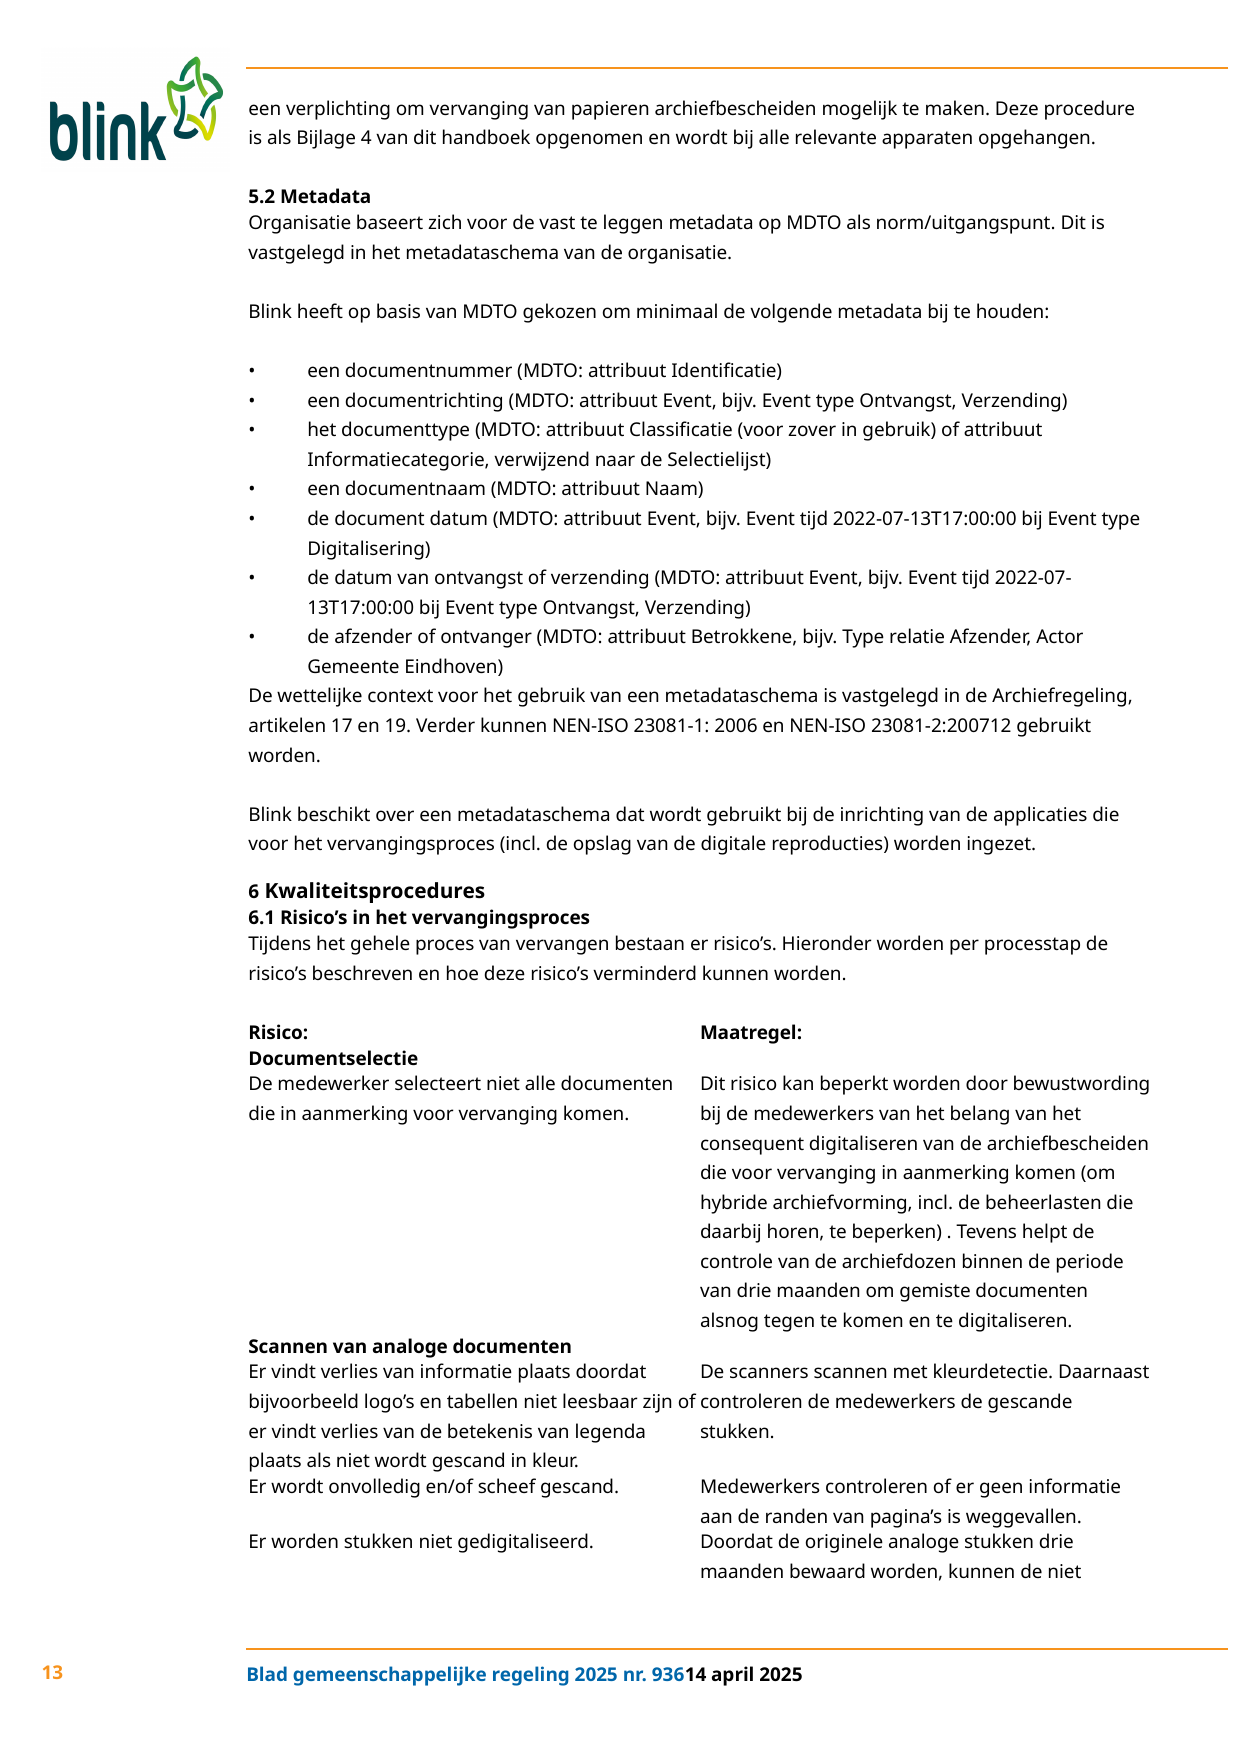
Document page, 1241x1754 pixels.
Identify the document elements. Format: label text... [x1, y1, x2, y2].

table_cell Er wordt onvolledig en/of scheef gescand. [248, 1473, 700, 1528]
table_cell Er worden stukken niet gedigitaliseerd. [248, 1529, 700, 1584]
text Organisatie baseert zich voor de vast te leggen metadata op MDTO als norm/uitgangspunt. Dit is vastgelegd in het metadataschema van de organisatie. [248, 209, 1152, 264]
text 6.1 Risico’s in het vervangingsproces [248, 904, 1152, 930]
list de document datum (MDTO: attribuut Event, bijv. Event tijd 2022-07-13T17:00:00 bij Event type Digitalisering) [248, 505, 1152, 560]
list de afzender of ontvanger (MDTO: attribuut Betrokkene, bijv. Type relatie Afzender, Actor Gemeente Eindhoven) [248, 623, 1152, 679]
text De wettelijke context voor het gebruik van een metadataschema is vastgelegd in de Archiefregeling, artikelen 17 en 19. Verder kunnen NEN-ISO 23081-1: 2006 en NEN-ISO 23081-2:200712 gebruikt worden. [248, 683, 1152, 767]
table_header Maatregel: [700, 1019, 1152, 1045]
text Tijdens het gehele proces van vervangen bestaan er risico’s. Hieronder worden per processtap de risico’s beschreven en hoe deze risico’s verminderd kunnen worden. [248, 930, 1152, 986]
table_header Risico: [248, 1019, 700, 1045]
list het documenttype (MDTO: attribuut Classificatie (voor zover in gebruik) of attribuut Informatiecategorie, verwijzend naar de Selectielijst) [248, 416, 1152, 472]
table_cell Er vindt verlies van informatie plaats doordat bijvoorbeeld logo’s en tabellen niet leesbaar zijn of er vindt verlies van de betekenis van legenda plaats als niet wordt gescand in kleur. [248, 1359, 700, 1473]
table_cell Doordat de originele analoge stukken drie maanden bewaard worden, kunnen de niet [700, 1529, 1152, 1584]
table_cell Scannen van analoge documenten [248, 1333, 1152, 1359]
list een documentrichting (MDTO: attribuut Event, bijv. Event type Ontvangst, Verzending) [248, 387, 1152, 412]
list de datum van ontvangst of verzending (MDTO: attribuut Event, bijv. Event tijd 2022-07-13T17:00:00 bij Event type Ontvangst, Verzending) [248, 564, 1152, 619]
table_cell De scanners scannen met kleurdetectie. Daarnaast controleren de medewerkers de gescande stukken. [700, 1359, 1152, 1473]
table_cell Medewerkers controleren of er geen informatie aan de randen van pagina’s is weggevallen. [700, 1473, 1152, 1528]
list een documentnaam (MDTO: attribuut Naam) [248, 476, 1152, 501]
picture [41, 47, 231, 172]
text 5.2 Metadata [248, 183, 1152, 209]
table_cell Documentselectie [248, 1045, 1152, 1071]
list een documentnummer (MDTO: attribuut Identificatie) [248, 357, 1152, 383]
text 6 Kwaliteitsprocedures [248, 876, 1152, 904]
text Blink heeft op basis van MDTO gekozen om minimaal de volgende metadata bij te houden: [248, 298, 1152, 324]
table_cell Dit risico kan beperkt worden door bewustwording bij de medewerkers van het belang van het consequent digitaliseren van de archiefbescheiden die voor vervanging in aanmerking komen (om hybride archiefvorming, incl. de beheerlasten die daarbij horen, te beperken) . Tevens helpt de controle van de archiefdozen binnen de periode van drie maanden om gemiste documenten alsnog tegen te komen en te digitaliseren. [700, 1071, 1152, 1333]
text Blink beschikt over een metadataschema dat wordt gebruikt bij de inrichting van de applicaties die voor het vervangingsproces (incl. de opslag van de digitale reproducties) worden ingezet. [248, 801, 1152, 856]
table_cell De medewerker selecteert niet alle documenten die in aanmerking voor vervanging komen. [248, 1071, 700, 1333]
text een verplichting om vervanging van papieren archiefbescheiden mogelijk te maken. Deze procedure is als Bijlage 4 van dit handboek opgenomen en wordt bij alle relevante apparaten opgehangen. [248, 95, 1152, 150]
